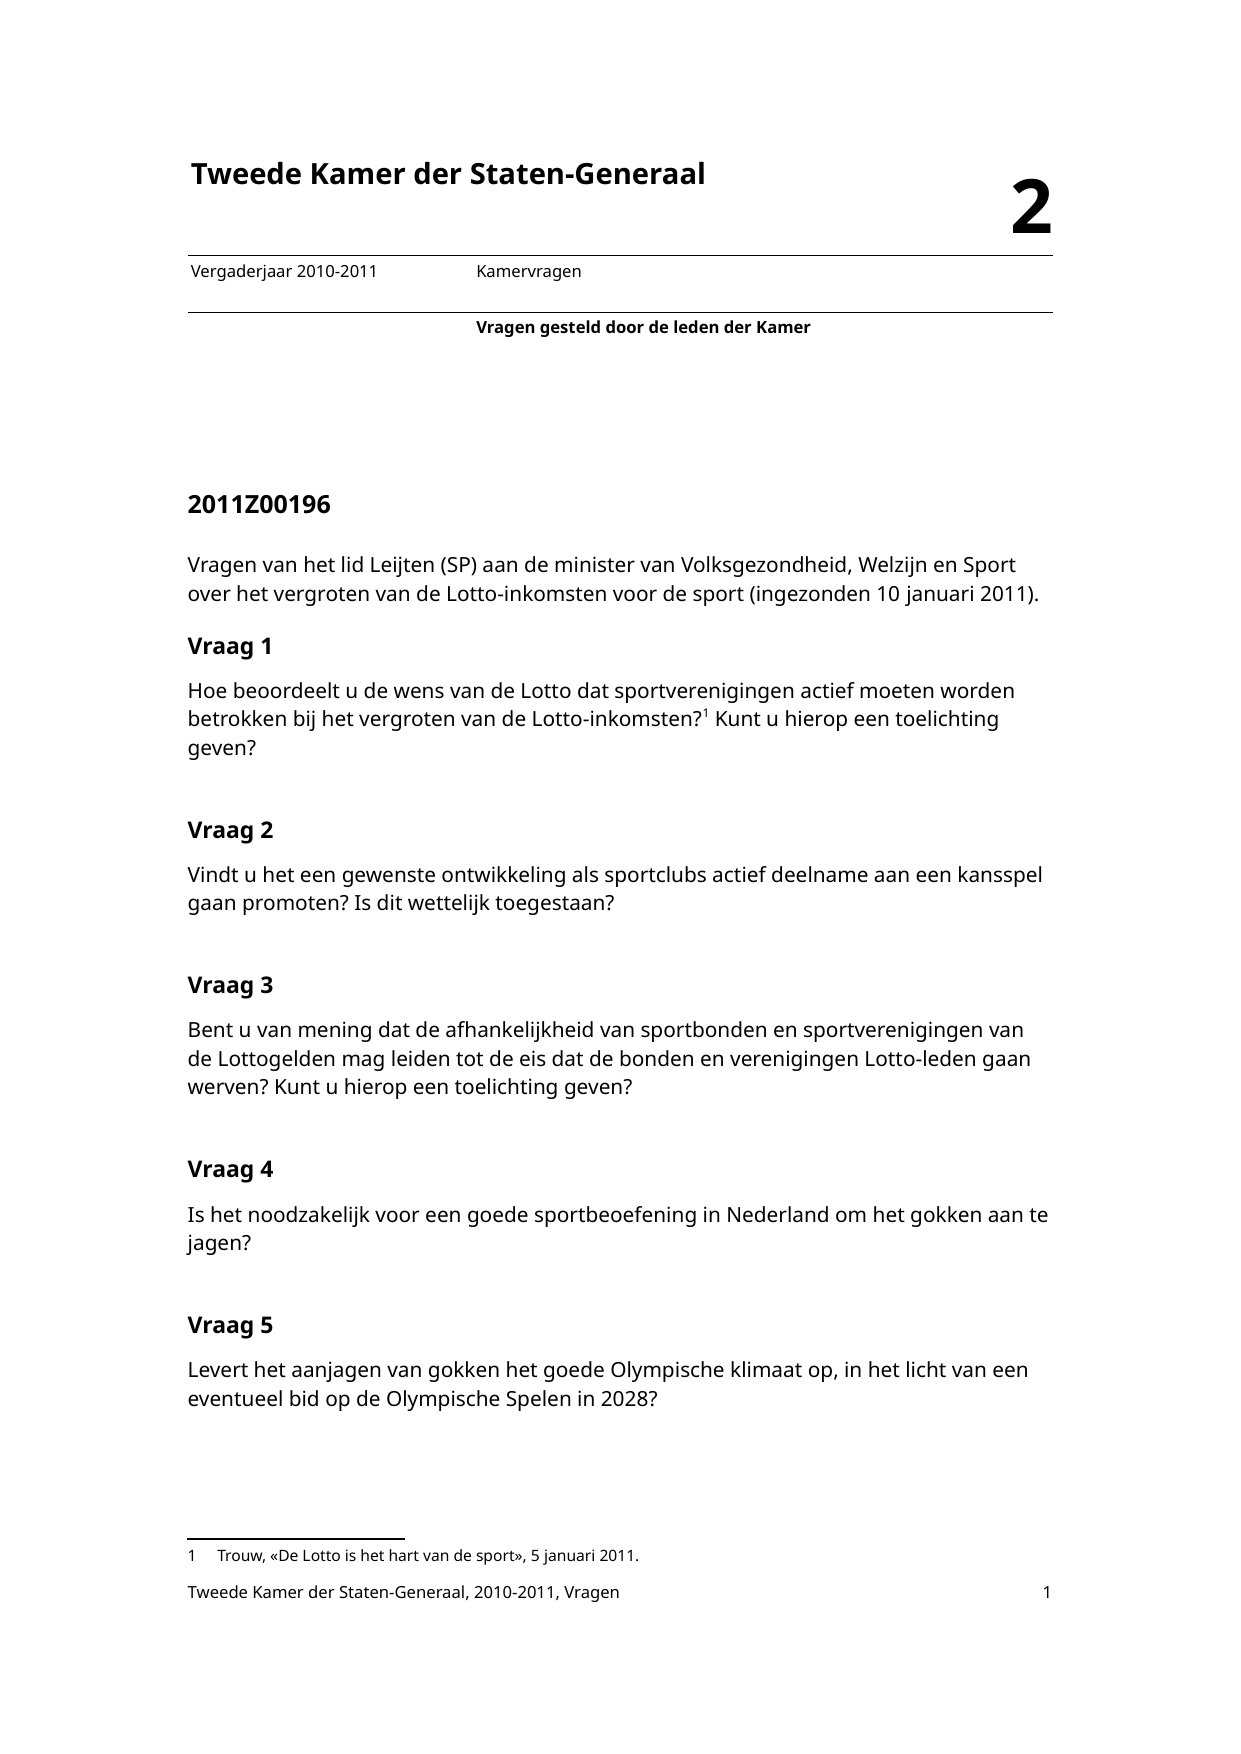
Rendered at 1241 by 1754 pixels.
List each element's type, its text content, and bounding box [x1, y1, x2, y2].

text Trouw, «De Lotto is het hart van de sport», 5 januari 2011. [187, 1538, 1053, 1566]
text 2011Z00196 [187, 487, 1053, 521]
table_cell [188, 313, 473, 339]
text Hoe beoordeelt u de wens van de Lotto dat sportverenigingen actief moeten worden betrokken bij het vergroten van de Lotto-inkomsten? Kunt u hierop een toelichting geven? [187, 676, 1053, 761]
table_header Tweede Kamer der Staten-Generaal [188, 150, 879, 255]
subtitle Vraag 2 [187, 814, 1053, 845]
text Is het noodzakelijk voor een goede sportbeoefening in Nederland om het gokken aan te jagen? [187, 1200, 1053, 1257]
subtitle Vraag 4 [187, 1153, 1053, 1185]
subtitle Vraag 1 [187, 630, 1053, 661]
subtitle Vraag 5 [187, 1309, 1053, 1340]
text Vindt u het een gewenste ontwikkeling als sportclubs actief deelname aan een kansspel gaan promoten? Is dit wettelijk toegestaan? [187, 860, 1053, 917]
table_cell Vergaderjaar 2010-2011 [188, 256, 473, 312]
text Levert het aanjagen van gokken het goede Olympische klimaat op, in het licht van een eventueel bid op de Olympische Spelen in 2028? [187, 1355, 1053, 1412]
text Bent u van mening dat de afhankelijkheid van sportbonden en sportverenigingen van de Lottogelden mag leiden tot de eis dat de bonden en verenigingen Lotto-leden gaan werven? Kunt u hierop een toelichting geven? [187, 1016, 1053, 1101]
table_header 2 [880, 150, 1053, 255]
table_cell Vragen gesteld door de leden der Kamer [473, 313, 1053, 339]
subtitle Vraag 3 [187, 969, 1053, 1001]
table_cell Kamervragen [473, 256, 1053, 312]
text Vragen van het lid Leijten (SP) aan de minister van Volksgezondheid, Welzijn en Sport over het vergroten van de Lotto-inkomsten voor de sport (ingezonden 10 januari 2011). [187, 550, 1053, 607]
